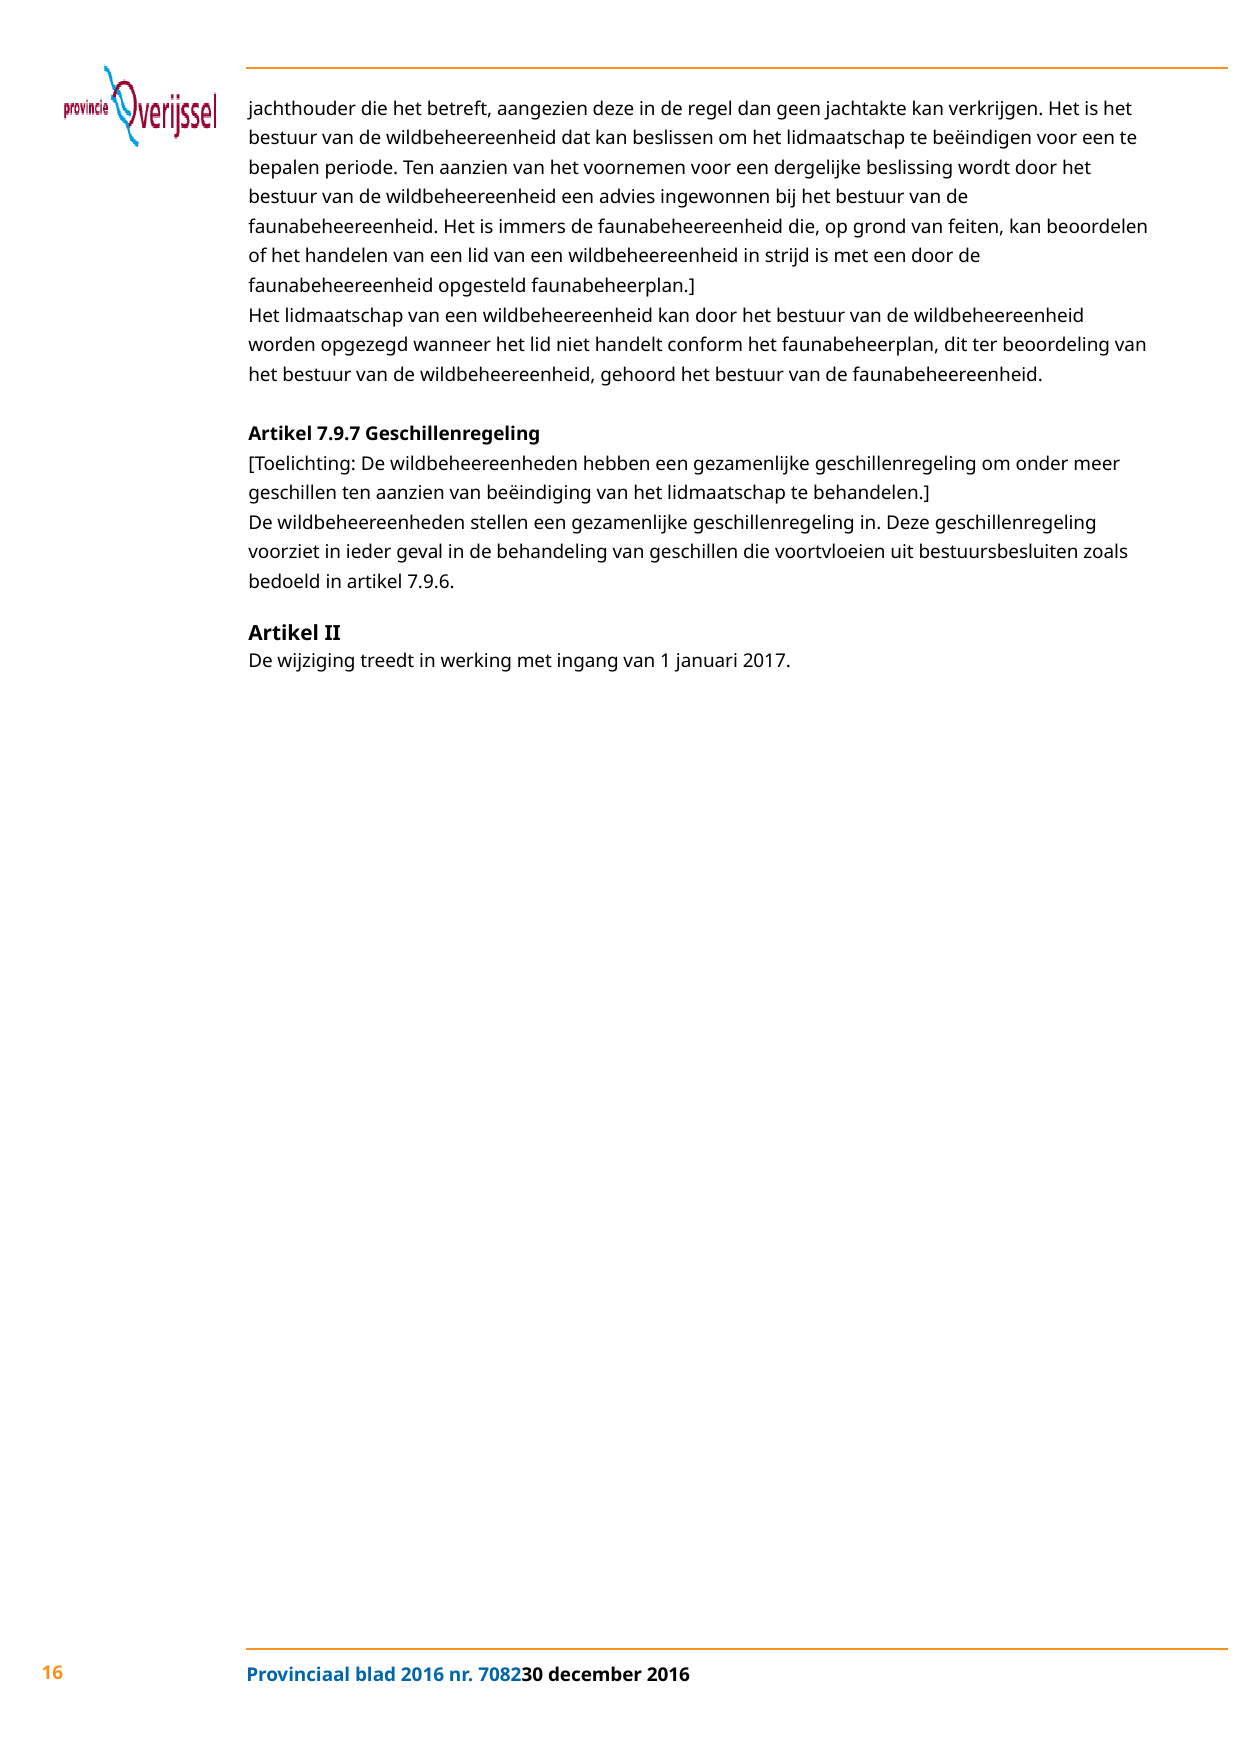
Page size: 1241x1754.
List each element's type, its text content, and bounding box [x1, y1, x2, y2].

text De wildbeheereenheden stellen een gezamenlijke geschillenregeling in. Deze geschillenregeling voorziet in ieder geval in de behandeling van geschillen die voortvloeien uit bestuursbesluiten zoals bedoeld in artikel 7.9.6. [248, 509, 1152, 594]
text De wijziging treedt in werking met ingang van 1 januari 2017. [248, 647, 1152, 673]
picture [41, 47, 231, 172]
text [Toelichting: De wildbeheereenheden hebben een gezamenlijke geschillenregeling om onder meer geschillen ten aanzien van beëindiging van het lidmaatschap te behandelen.] [248, 450, 1152, 505]
text Het lidmaatschap van een wildbeheereenheid kan door het bestuur van de wildbeheereenheid worden opgezegd wanneer het lid niet handelt conform het faunabeheerplan, dit ter beoordeling van het bestuur van de wildbeheereenheid, gehoord het bestuur van de faunabeheereenheid. [248, 302, 1152, 387]
text Artikel II [248, 618, 1152, 647]
text jachthouder die het betreft, aangezien deze in de regel dan geen jachtakte kan verkrijgen. Het is het bestuur van de wildbeheereenheid dat kan beslissen om het lidmaatschap te beëindigen voor een te bepalen periode. Ten aanzien van het voornemen voor een dergelijke beslissing wordt door het bestuur van de wildbeheereenheid een advies ingewonnen bij het bestuur van de faunabeheereenheid. Het is immers de faunabeheereenheid die, op grond van feiten, kan beoordelen of het handelen van een lid van een wildbeheereenheid in strijd is met een door de faunabeheereenheid opgesteld faunabeheerplan.] [248, 95, 1152, 298]
text Artikel 7.9.7 Geschillenregeling [248, 420, 1152, 446]
